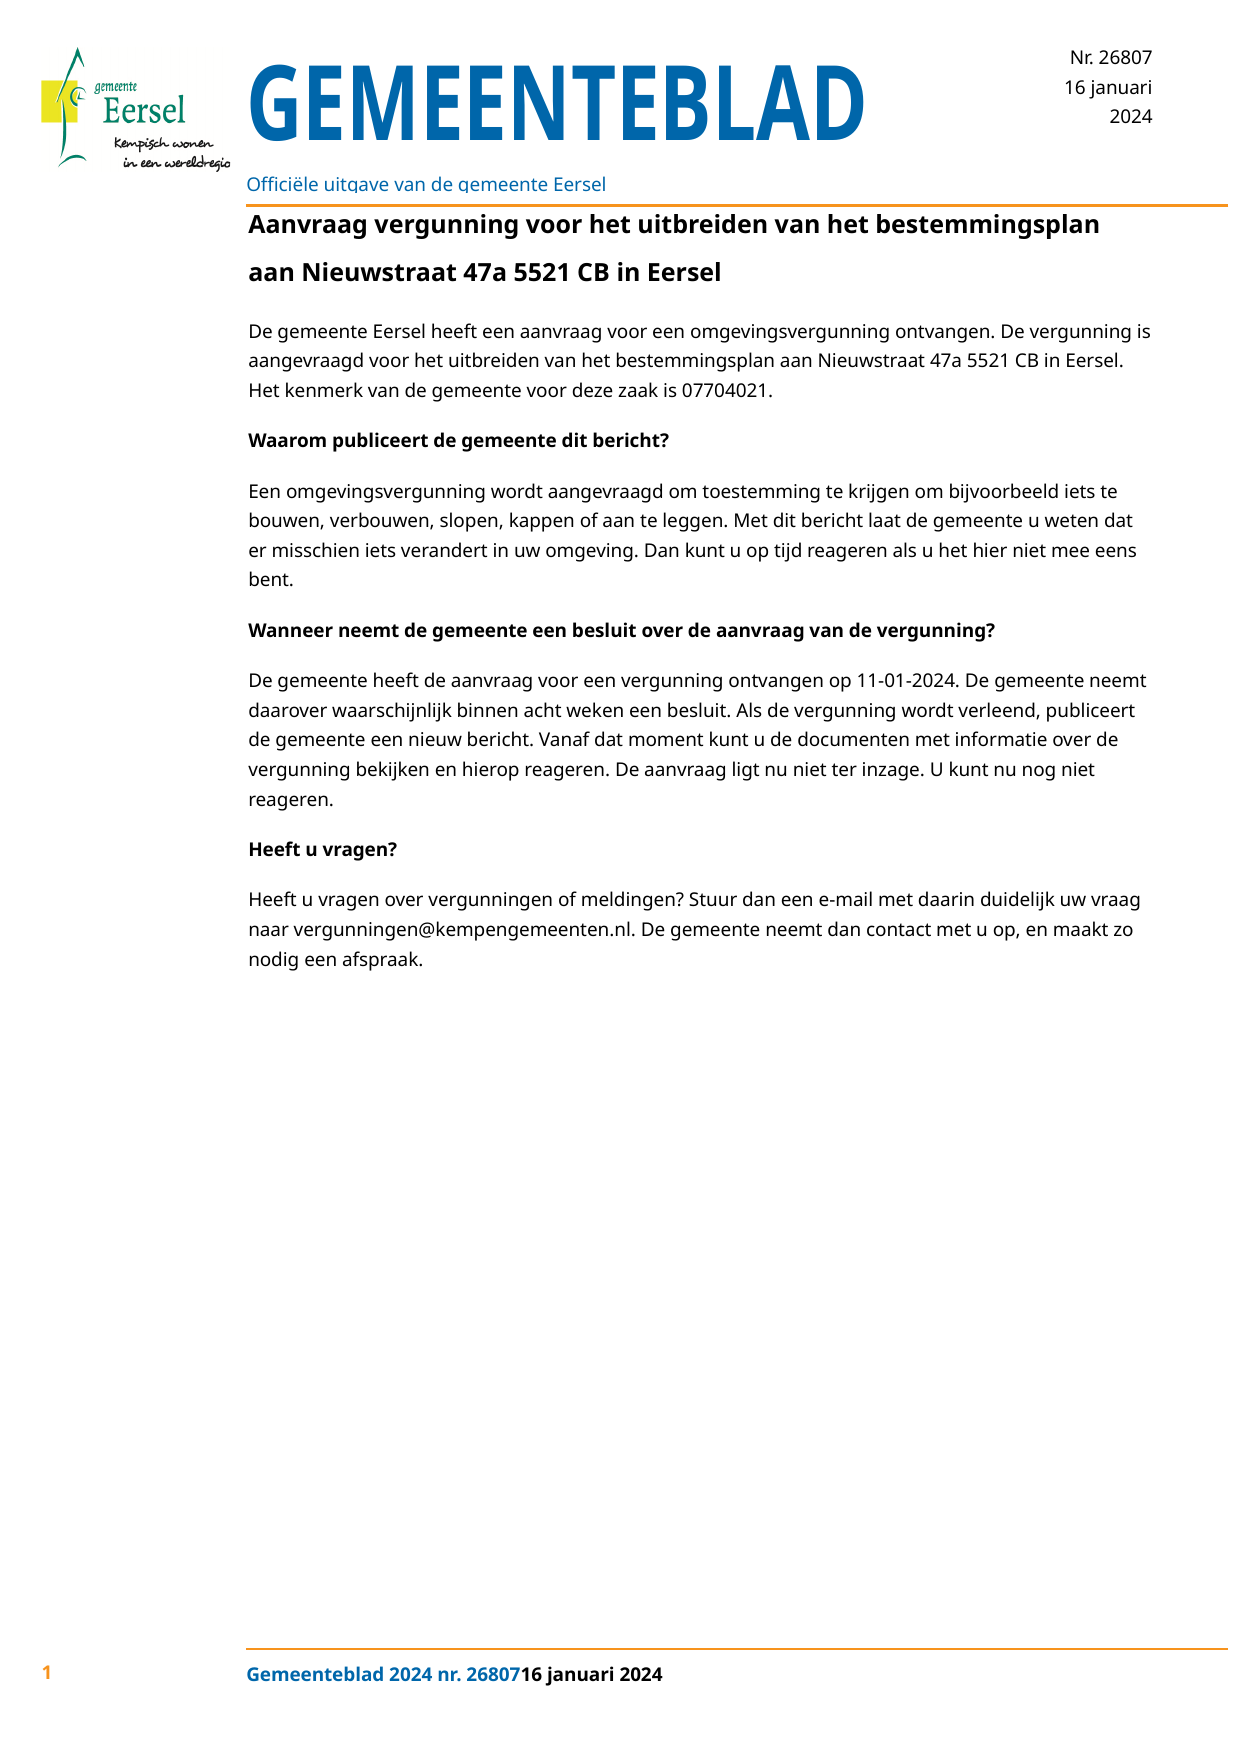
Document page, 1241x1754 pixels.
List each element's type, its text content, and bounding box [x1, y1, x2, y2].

text Aanvraag vergunning voor het uitbreiden van het bestemmingsplan aan Nieuwstraat 47a 5521 CB in Eersel [248, 207, 1152, 288]
text Een omgevingsvergunning wordt aangevraagd om toestemming te krijgen om bijvoorbeeld iets te bouwen, verbouwen, slopen, kappen of aan te leggen. Met dit bericht laat de gemeente u weten dat er misschien iets verandert in uw omgeving. Dan kunt u op tijd reageren als u het hier niet mee eens bent. [248, 478, 1152, 592]
text Wanneer neemt de gemeente een besluit over de aanvraag van de vergunning? [248, 617, 1152, 643]
text Heeft u vragen over vergunningen of meldingen? Stuur dan een e-mail met daarin duidelijk uw vraag naar vergunningen@kempengemeenten.nl. De gemeente neemt dan contact met u op, en maakt zo nodig een afspraak. [248, 887, 1152, 972]
text Waarom publiceert de gemeente dit bericht? [248, 427, 1152, 453]
text De gemeente Eersel heeft een aanvraag voor een omgevingsvergunning ontvangen. De vergunning is aangevraagd voor het uitbreiden van het bestemmingsplan aan Nieuwstraat 47a 5521 CB in Eersel. Het kenmerk van de gemeente voor deze zaak is 07704021. [248, 318, 1152, 403]
text Heeft u vragen? [248, 836, 1152, 862]
picture [41, 47, 231, 172]
text De gemeente heeft de aanvraag voor een vergunning ontvangen op 11-01-2024. De gemeente neemt daarover waarschijnlijk binnen acht weken een besluit. Als de vergunning wordt verleend, publiceert de gemeente een nieuw bericht. Vanaf dat moment kunt u de documenten met informatie over de vergunning bekijken en hierop reageren. De aanvraag ligt nu niet ter inzage. U kunt nu nog niet reageren. [248, 667, 1152, 812]
